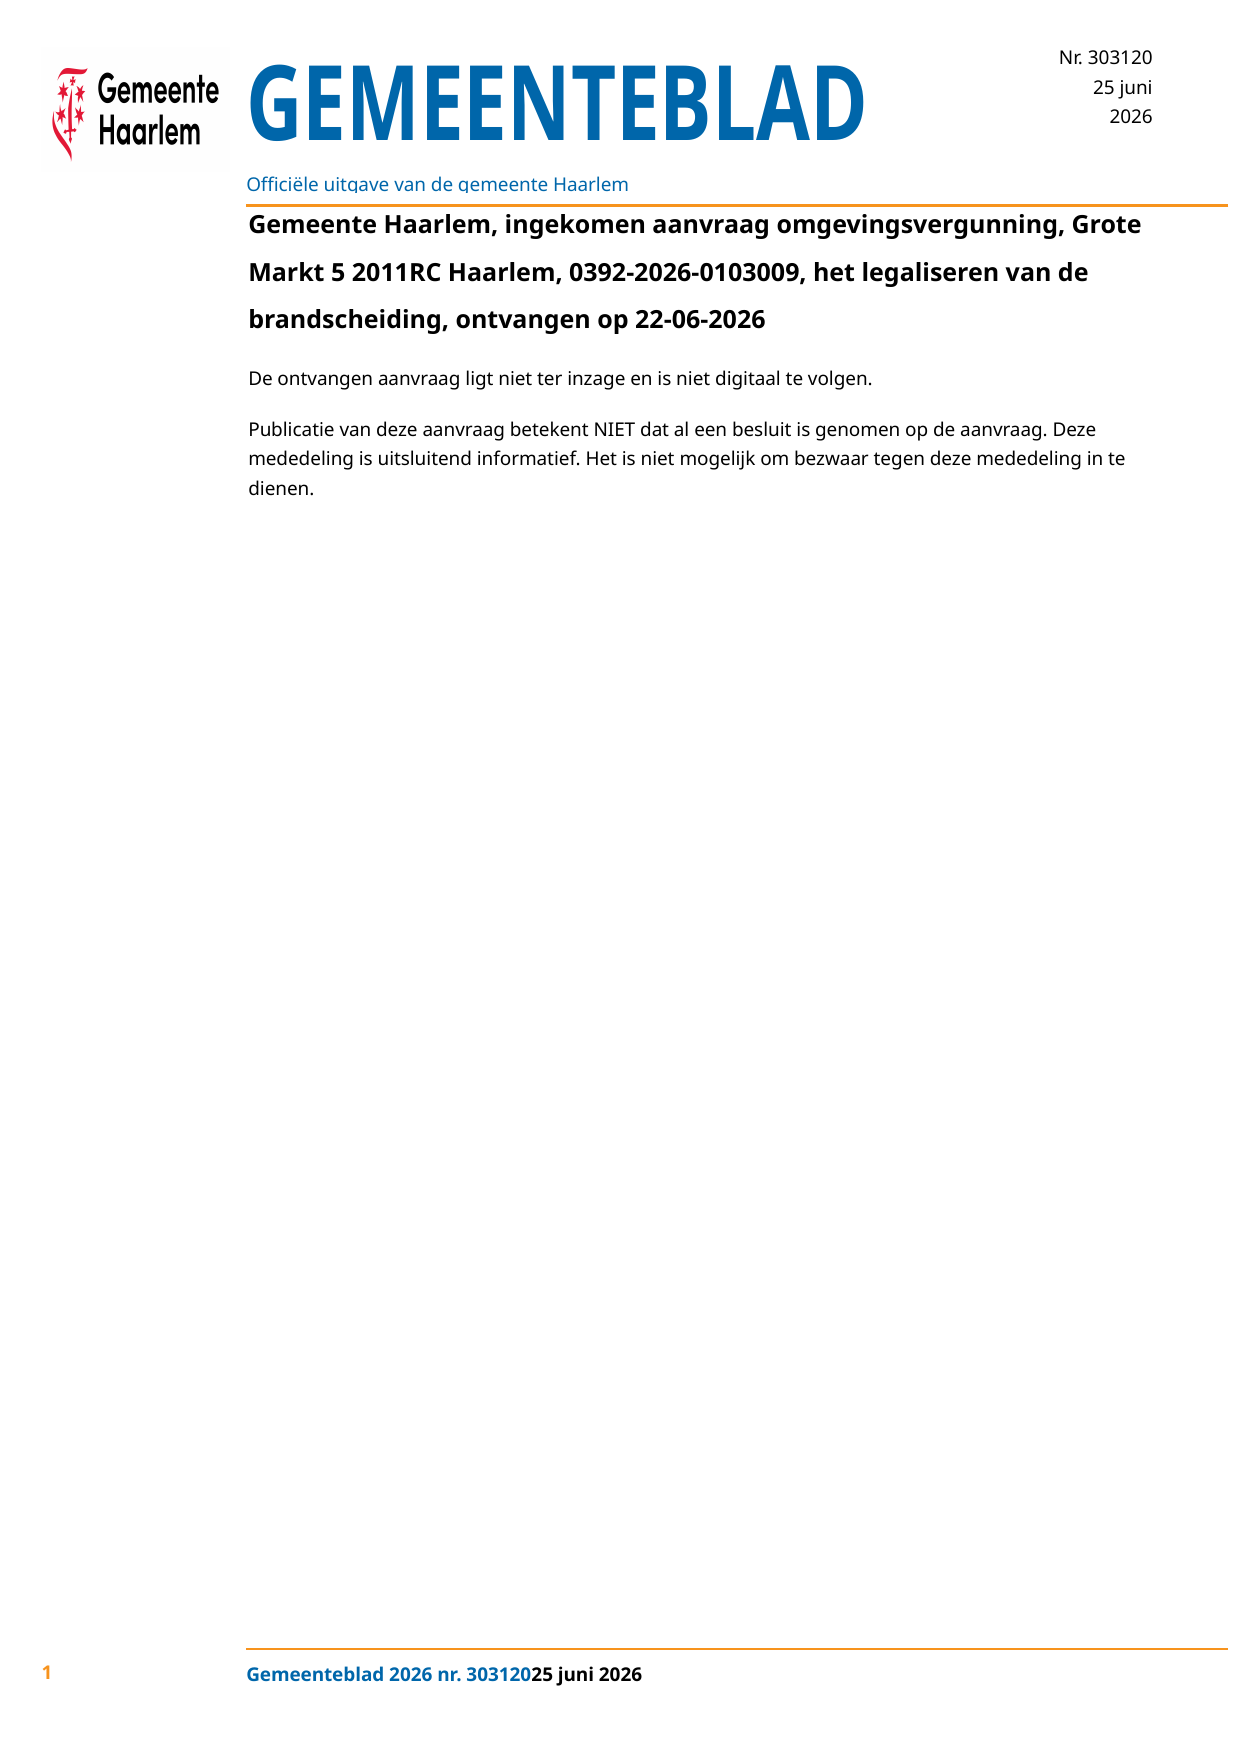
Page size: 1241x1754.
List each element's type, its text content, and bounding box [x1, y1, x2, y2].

picture [41, 47, 231, 172]
text Publicatie van deze aanvraag betekent NIET dat al een besluit is genomen op de aanvraag. Deze mededeling is uitsluitend informatief. Het is niet mogelijk om bezwaar tegen deze mededeling in te dienen. [248, 416, 1152, 501]
text Gemeente Haarlem, ingekomen aanvraag omgevingsvergunning, Grote Markt 5 2011RC Haarlem, 0392-2026-0103009, het legaliseren van de brandscheiding, ontvangen op 22-06-2026 [248, 207, 1152, 336]
text De ontvangen aanvraag ligt niet ter inzage en is niet digitaal te volgen. [248, 366, 1152, 391]
